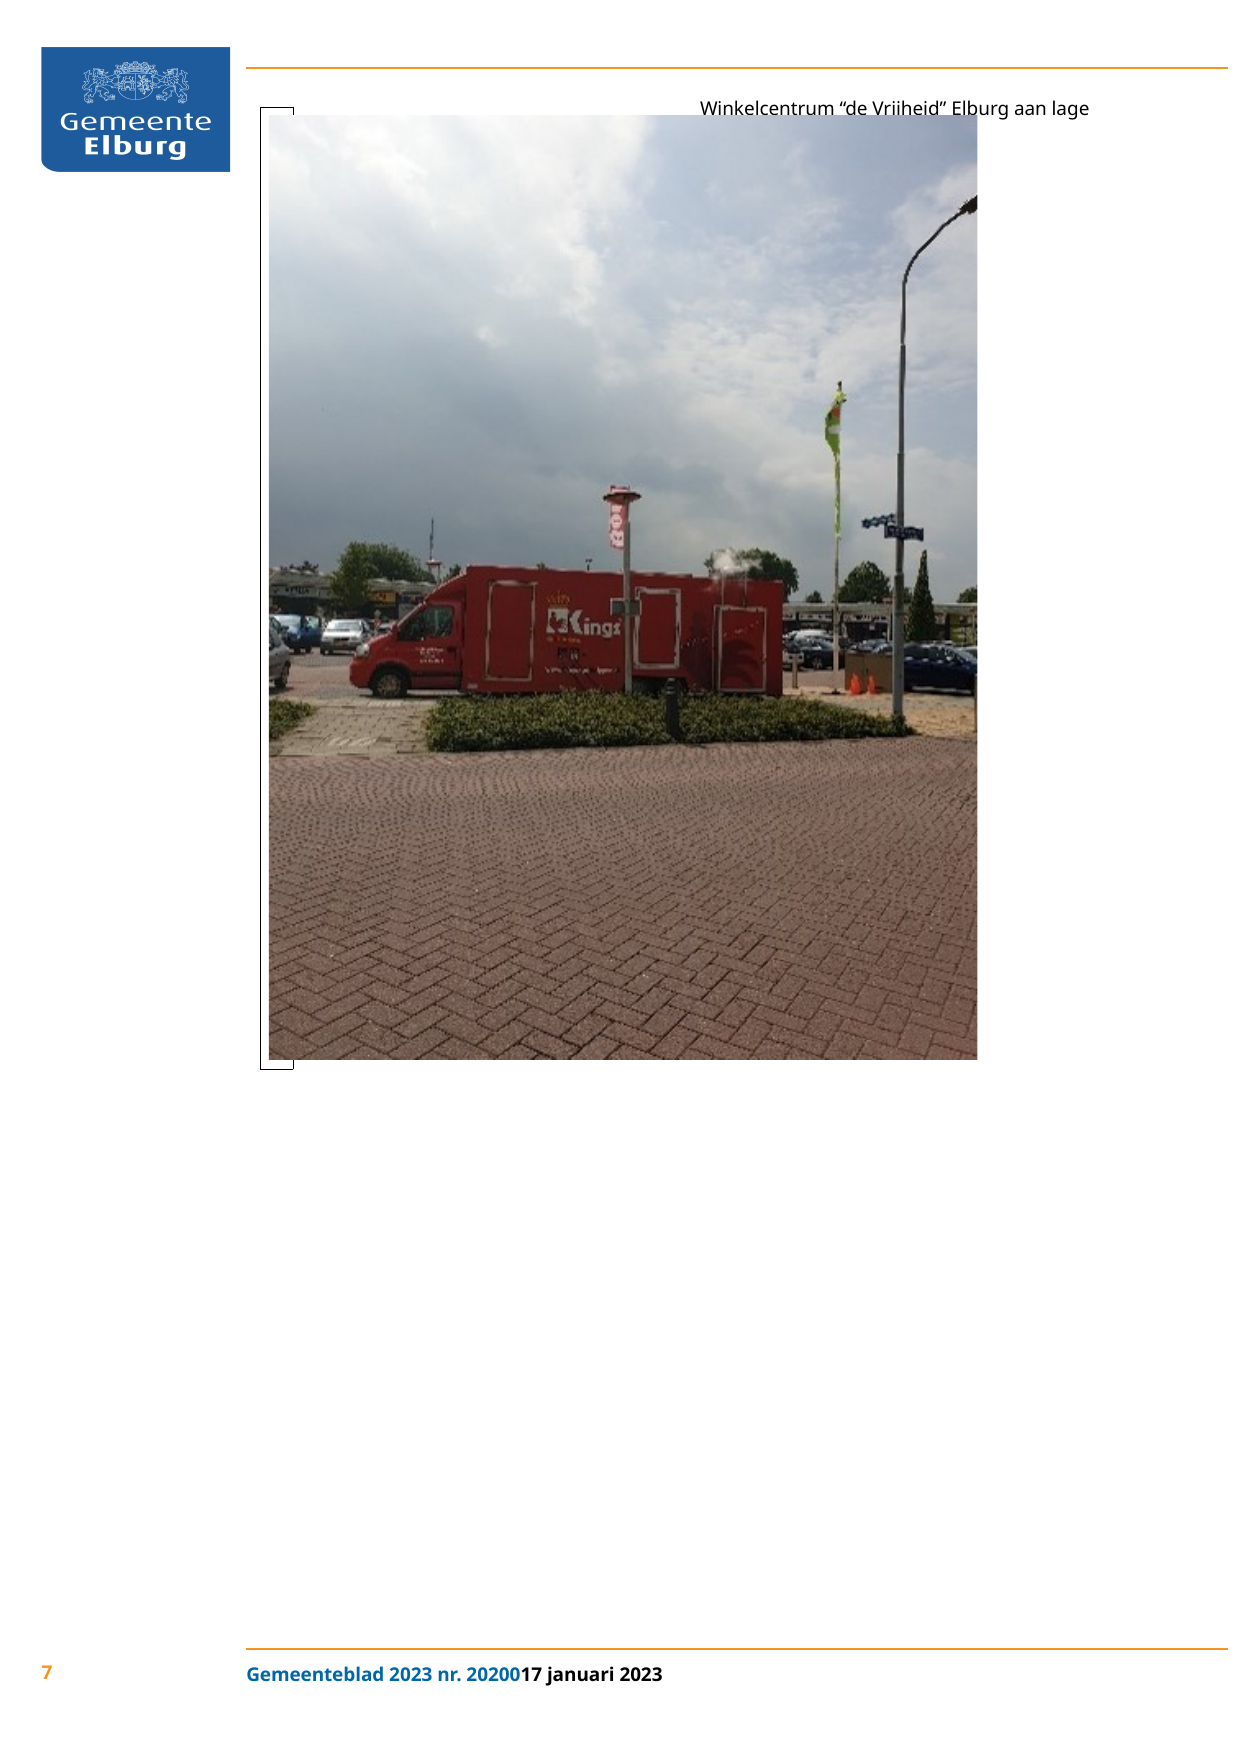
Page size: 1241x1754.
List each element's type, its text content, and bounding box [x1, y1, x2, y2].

picture [268, 115, 978, 1060]
table_cell [248, 95, 700, 1086]
table_cell Winkelcentrum “de Vrijheid” Elburg aan lage lichtmast bij standplaats [700, 95, 1152, 1086]
table_cell [261, 108, 293, 1069]
picture [41, 47, 231, 172]
